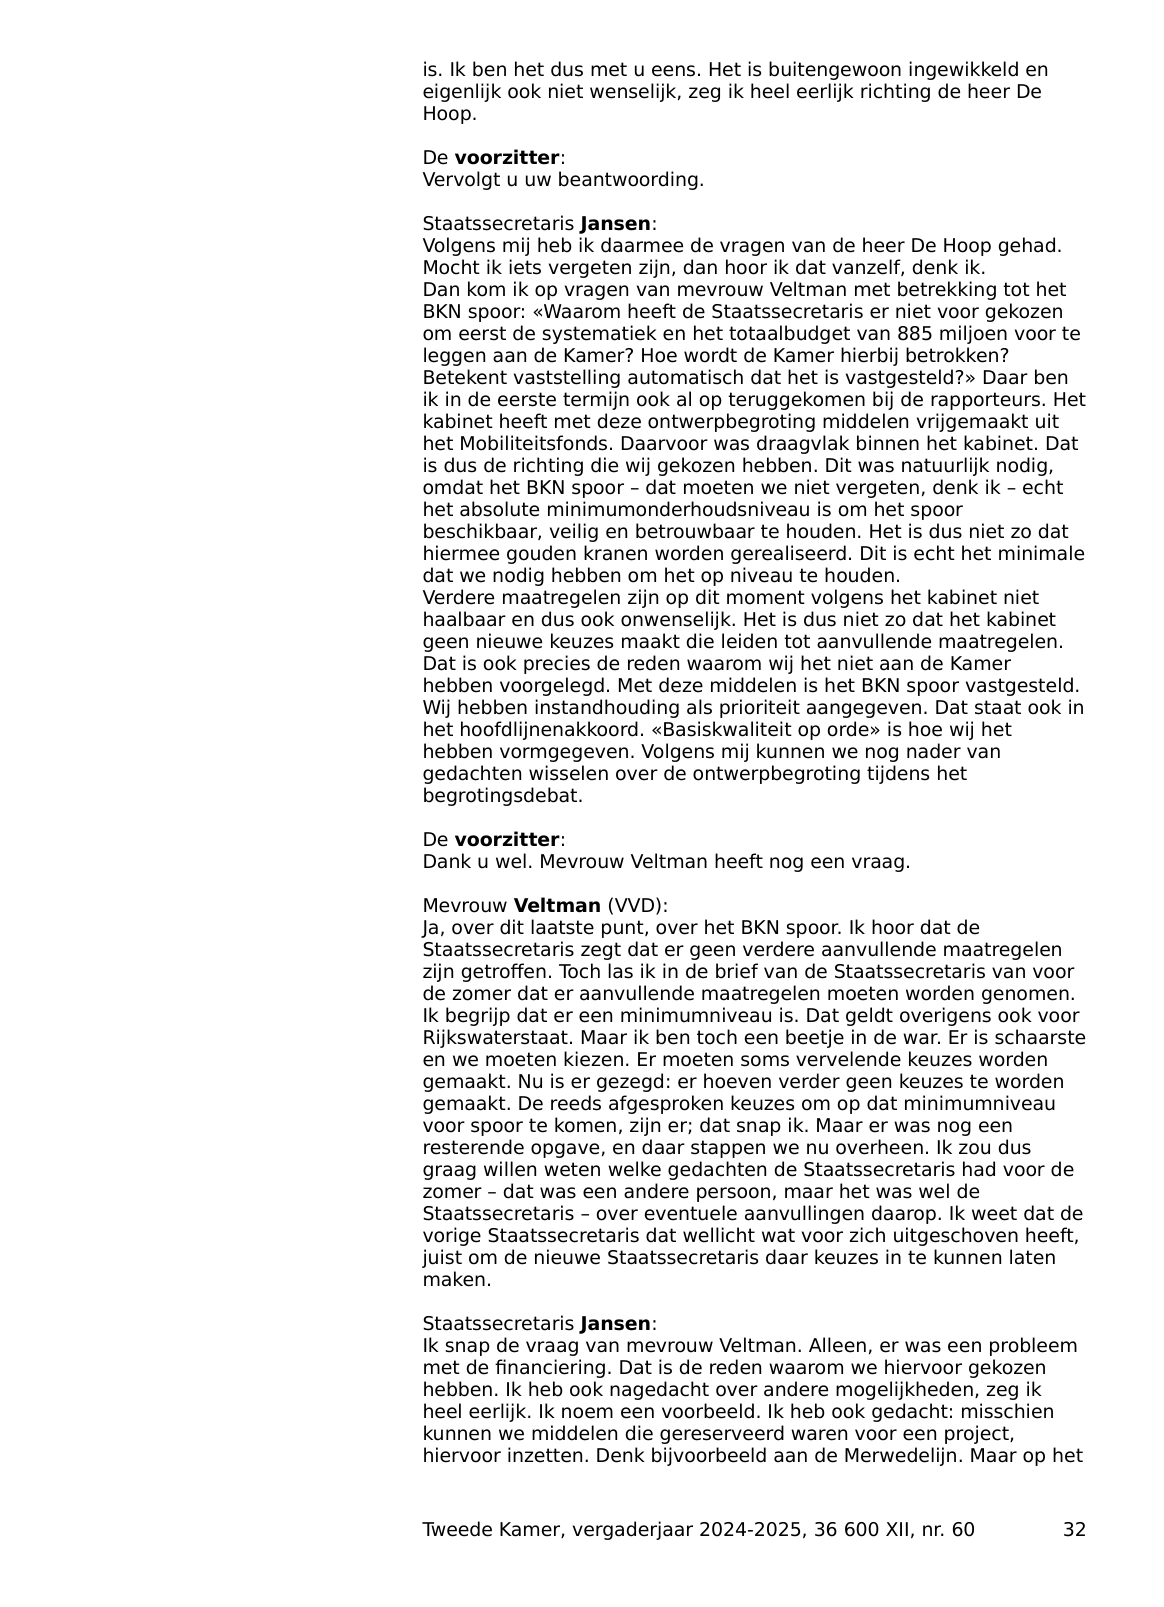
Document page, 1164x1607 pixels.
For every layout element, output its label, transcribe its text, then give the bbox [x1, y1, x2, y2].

text Dan kom ik op vragen van mevrouw Veltman met betrekking tot het BKN spoor: «Waarom heeft de Staatssecretaris er niet voor gekozen om eerst de systematiek en het totaalbudget van 885 miljoen voor te leggen aan de Kamer? Hoe wordt de Kamer hierbij betrokken? Betekent vaststelling automatisch dat het is vastgesteld?» Daar ben ik in de eerste termijn ook al op teruggekomen bij de rapporteurs. Het kabinet heeft met deze ontwerpbegroting middelen vrijgemaakt uit het Mobiliteitsfonds. Daarvoor was draagvlak binnen het kabinet. Dat is dus de richting die wij gekozen hebben. Dit was natuurlijk nodig, omdat het BKN spoor – dat moeten we niet vergeten, denk ik – echt het absolute minimumonderhoudsniveau is om het spoor beschikbaar, veilig en betrouwbaar te houden. Het is dus niet zo dat hiermee gouden kranen worden gerealiseerd. Dit is echt het minimale dat we nodig hebben om het op niveau te houden. [422, 279, 1087, 587]
text Staatssecretaris Jansen: [422, 1313, 1087, 1335]
text Staatssecretaris Jansen: [422, 213, 1087, 235]
text Dank u wel. Mevrouw Veltman heeft nog een vraag. [422, 851, 1087, 873]
text Ja, over dit laatste punt, over het BKN spoor. Ik hoor dat de Staatssecretaris zegt dat er geen verdere aanvullende maatregelen zijn getroffen. Toch las ik in de brief van de Staatssecretaris van voor de zomer dat er aanvullende maatregelen moeten worden genomen. Ik begrijp dat er een minimumniveau is. Dat geldt overigens ook voor Rijkswaterstaat. Maar ik ben toch een beetje in de war. Er is schaarste en we moeten kiezen. Er moeten soms vervelende keuzes worden gemaakt. Nu is er gezegd: er hoeven verder geen keuzes te worden gemaakt. De reeds afgesproken keuzes om op dat minimumniveau voor spoor te komen, zijn er; dat snap ik. Maar er was nog een resterende opgave, en daar stappen we nu overheen. Ik zou dus graag willen weten welke gedachten de Staatssecretaris had voor de zomer – dat was een andere persoon, maar het was wel de Staatssecretaris – over eventuele aanvullingen daarop. Ik weet dat de vorige Staatssecretaris dat wellicht wat voor zich uitgeschoven heeft, juist om de nieuwe Staatssecretaris daar keuzes in te kunnen laten maken. [422, 917, 1087, 1291]
text Verdere maatregelen zijn op dit moment volgens het kabinet niet haalbaar en dus ook onwenselijk. Het is dus niet zo dat het kabinet geen nieuwe keuzes maakt die leiden tot aanvullende maatregelen. Dat is ook precies de reden waarom wij het niet aan de Kamer hebben voorgelegd. Met deze middelen is het BKN spoor vastgesteld. Wij hebben instandhouding als prioriteit aangegeven. Dat staat ook in het hoofdlijnenakkoord. «Basiskwaliteit op orde» is hoe wij het hebben vormgegeven. Volgens mij kunnen we nog nader van gedachten wisselen over de ontwerpbegroting tijdens het begrotingsdebat. [422, 587, 1087, 807]
text De voorzitter: [422, 829, 1087, 851]
text Mevrouw Veltman (VVD): [422, 895, 1087, 917]
text Ik snap de vraag van mevrouw Veltman. Alleen, er was een probleem met de financiering. Dat is de reden waarom we hiervoor gekozen hebben. Ik heb ook nagedacht over andere mogelijkheden, zeg ik heel eerlijk. Ik noem een voorbeeld. Ik heb ook gedacht: misschien kunnen we middelen die gereserveerd waren voor een project, hiervoor inzetten. Denk bijvoorbeeld aan de Merwedelijn. Maar op het [422, 1335, 1087, 1467]
text De voorzitter: [422, 147, 1087, 169]
text is. Ik ben het dus met u eens. Het is buitengewoon ingewikkeld en eigenlijk ook niet wenselijk, zeg ik heel eerlijk richting de heer De Hoop. [422, 59, 1087, 125]
text Volgens mij heb ik daarmee de vragen van de heer De Hoop gehad. Mocht ik iets vergeten zijn, dan hoor ik dat vanzelf, denk ik. [422, 235, 1087, 279]
text Vervolgt u uw beantwoording. [422, 169, 1087, 191]
